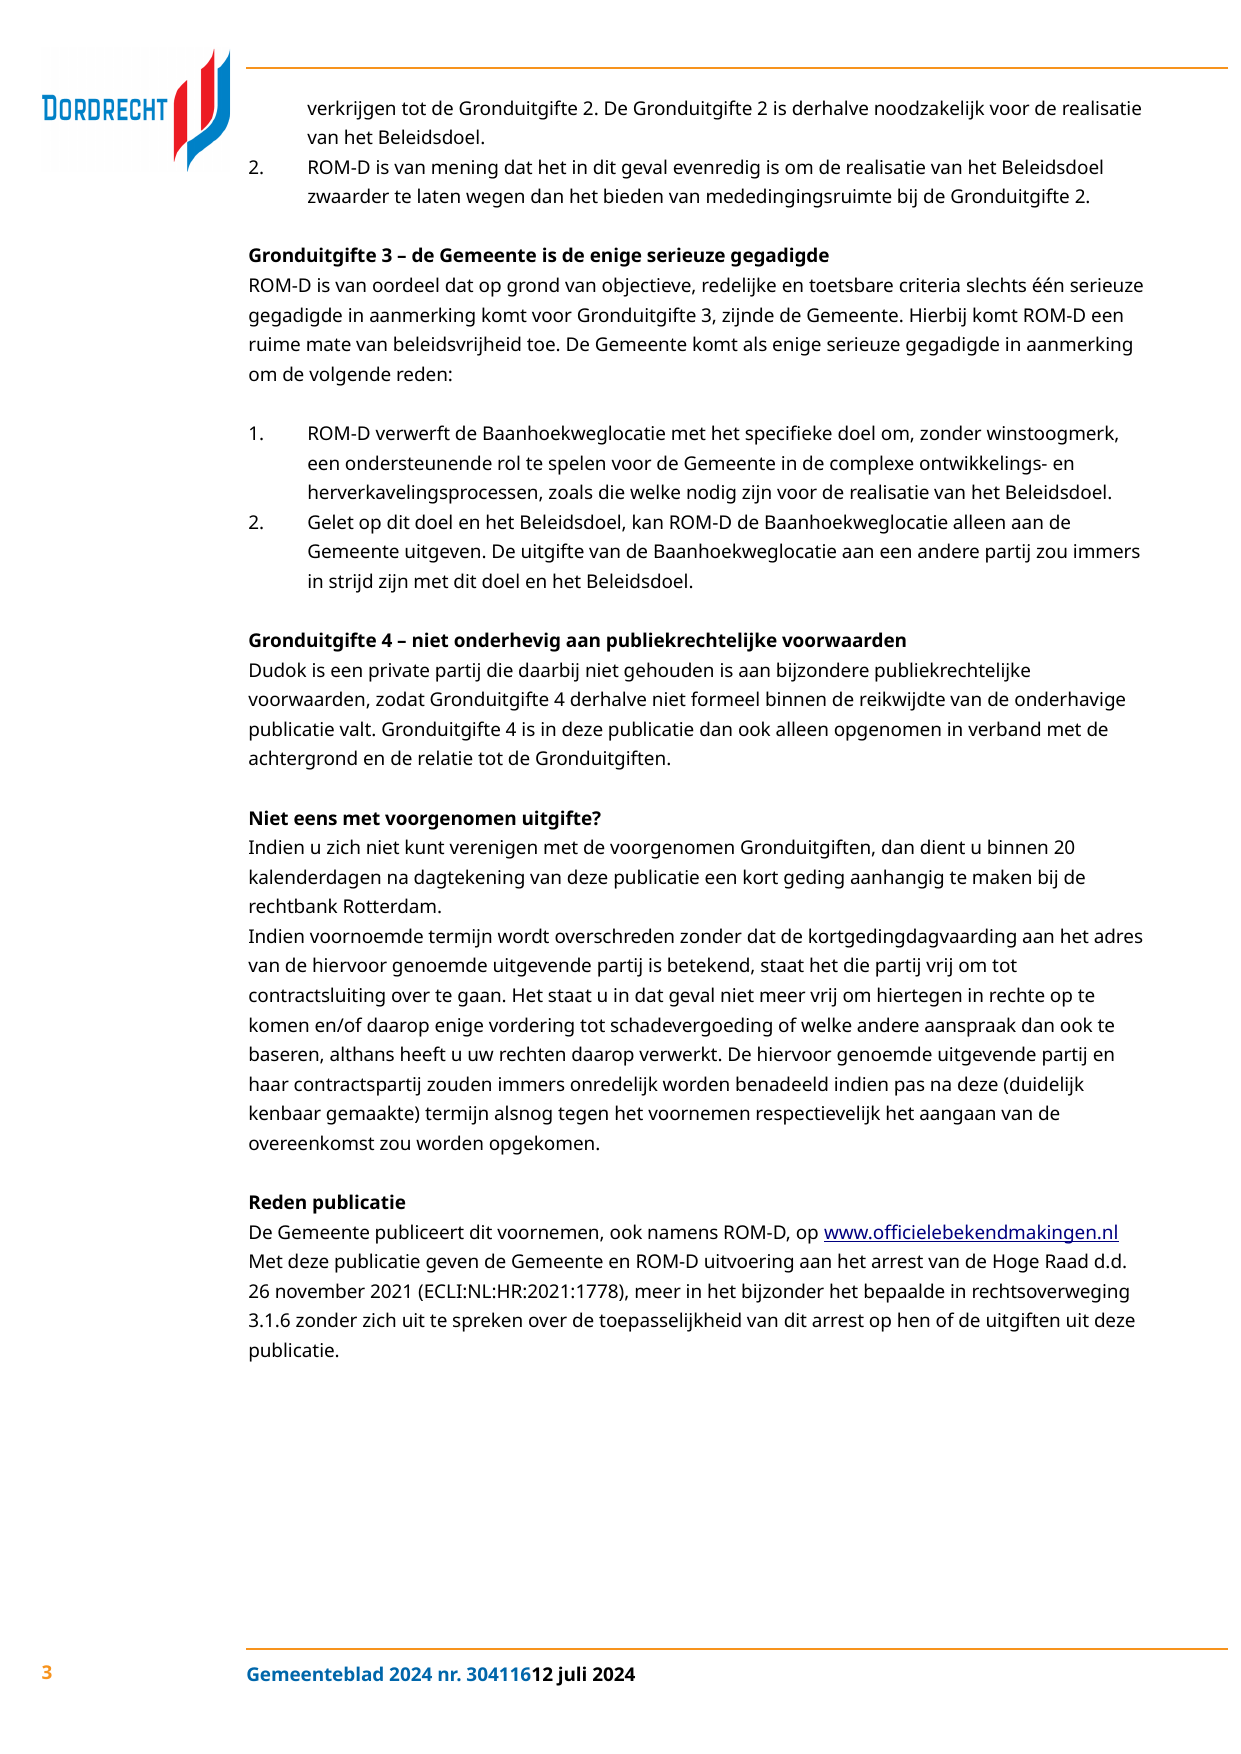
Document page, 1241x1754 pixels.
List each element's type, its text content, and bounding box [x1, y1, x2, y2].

text Reden publicatie [248, 1189, 1152, 1215]
text Niet eens met voorgenomen uitgifte? [248, 805, 1152, 831]
text Gronduitgifte 4 – niet onderhevig aan publiekrechtelijke voorwaarden [248, 627, 1152, 653]
text Indien u zich niet kunt verenigen met de voorgenomen Gronduitgiften, dan dient u binnen 20 kalenderdagen na dagtekening van deze publicatie een kort geding aanhangig te maken bij de rechtbank Rotterdam. [248, 834, 1152, 919]
text Met deze publicatie geven de Gemeente en ROM-D uitvoering aan het arrest van de Hoge Raad d.d. 26 november 2021 (ECLI:NL:HR:2021:1778), meer in het bijzonder het bepaalde in rechtsoverweging 3.1.6 zonder zich uit te spreken over de toepasselijkheid van dit arrest op hen of de uitgiften uit deze publicatie. [248, 1248, 1152, 1363]
text ROM-D is van oordeel dat op grond van objectieve, redelijke en toetsbare criteria slechts één serieuze gegadigde in aanmerking komt voor Gronduitgifte 3, zijnde de Gemeente. Hierbij komt ROM-D een ruime mate van beleidsvrijheid toe. De Gemeente komt als enige serieuze gegadigde in aanmerking om de volgende reden: [248, 272, 1152, 387]
list Gelet op dit doel en het Beleidsdoel, kan ROM-D de Baanhoekweglocatie alleen aan de Gemeente uitgeven. De uitgifte van de Baanhoekweglocatie aan een andere partij zou immers in strijd zijn met dit doel en het Beleidsdoel. [248, 509, 1152, 594]
text Gronduitgifte 3 – de Gemeente is de enige serieuze gegadigde [248, 243, 1152, 268]
text Indien voornoemde termijn wordt overschreden zonder dat de kortgedingdagvaarding aan het adres van de hiervoor genoemde uitgevende partij is betekend, staat het die partij vrij om tot contractsluiting over te gaan. Het staat u in dat geval niet meer vrij om hiertegen in rechte op te komen en/of daarop enige vordering tot schadevergoeding of welke andere aanspraak dan ook te baseren, althans heeft u uw rechten daarop verwerkt. De hiervoor genoemde uitgevende partij en haar contractspartij zouden immers onredelijk worden benadeeld indien pas na deze (duidelijk kenbaar gemaakte) termijn alsnog tegen het voornemen respectievelijk het aangaan van de overeenkomst zou worden opgekomen. [248, 923, 1152, 1156]
list verkrijgen tot de Gronduitgifte 2. De Gronduitgifte 2 is derhalve noodzakelijk voor de realisatie van het Beleidsdoel. [248, 95, 1152, 150]
list ROM-D is van mening dat het in dit geval evenredig is om de realisatie van het Beleidsdoel zwaarder te laten wegen dan het bieden van mededingingsruimte bij de Gronduitgifte 2. [248, 154, 1152, 209]
text De Gemeente publiceert dit voornemen, ook namens ROM-D, op www.officielebekendmakingen.nl [248, 1219, 1152, 1245]
picture [41, 47, 231, 172]
text Dudok is een private partij die daarbij niet gehouden is aan bijzondere publiekrechtelijke voorwaarden, zodat Gronduitgifte 4 derhalve niet formeel binnen de reikwijdte van de onderhavige publicatie valt. Gronduitgifte 4 is in deze publicatie dan ook alleen opgenomen in verband met de achtergrond en de relatie tot de Gronduitgiften. [248, 657, 1152, 771]
list ROM-D verwerft de Baanhoekweglocatie met het specifieke doel om, zonder winstoogmerk, een ondersteunende rol te spelen voor de Gemeente in de complexe ontwikkelings- en herverkavelingsprocessen, zoals die welke nodig zijn voor de realisatie van het Beleidsdoel. [248, 420, 1152, 505]
